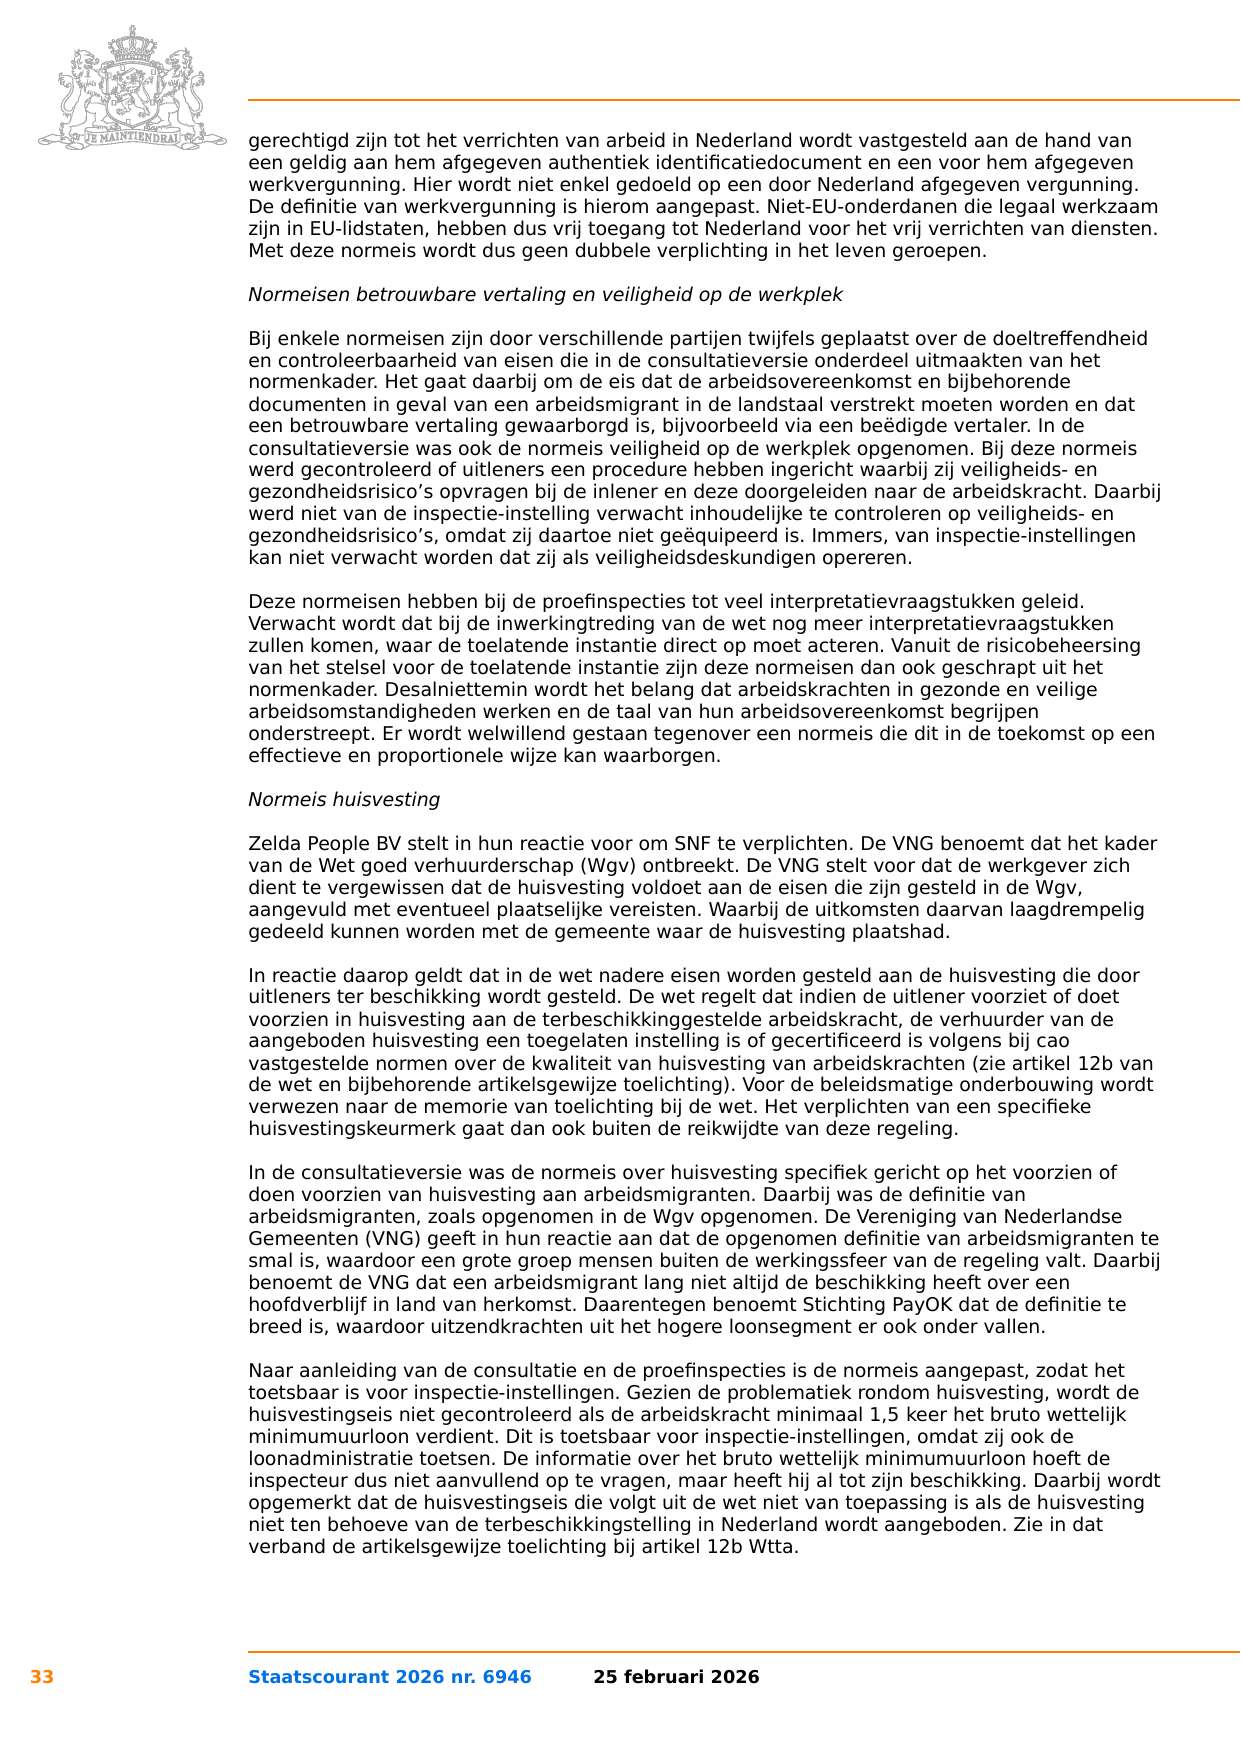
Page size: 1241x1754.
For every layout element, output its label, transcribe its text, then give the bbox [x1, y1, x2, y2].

text gerechtigd zijn tot het verrichten van arbeid in Nederland wordt vastgesteld aan de hand van een geldig aan hem afgegeven authentiek identificatiedocument en een voor hem afgegeven werkvergunning. Hier wordt niet enkel gedoeld op een door Nederland afgegeven vergunning. De definitie van werkvergunning is hierom aangepast. Niet-EU-onderdanen die legaal werkzaam zijn in EU-lidstaten, hebben dus vrij toegang tot Nederland voor het vrij verrichten van diensten. Met deze normeis wordt dus geen dubbele verplichting in het leven geroepen. [248, 130, 1163, 262]
text Bij enkele normeisen zijn door verschillende partijen twijfels geplaatst over de doeltreffendheid en controleerbaarheid van eisen die in de consultatieversie onderdeel uitmaakten van het normenkader. Het gaat daarbij om de eis dat de arbeidsovereenkomst en bijbehorende documenten in geval van een arbeidsmigrant in de landstaal verstrekt moeten worden en dat een betrouwbare vertaling gewaarborgd is, bijvoorbeeld via een beëdigde vertaler. In de consultatieversie was ook de normeis veiligheid op de werkplek opgenomen. Bij deze normeis werd gecontroleerd of uitleners een procedure hebben ingericht waarbij zij veiligheids- en gezondheidsrisico’s opvragen bij de inlener en deze doorgeleiden naar de arbeidskracht. Daarbij werd niet van de inspectie-instelling verwacht inhoudelijke te controleren op veiligheids- en gezondheidsrisico’s, omdat zij daartoe niet geëquipeerd is. Immers, van inspectie-instellingen kan niet verwacht worden dat zij als veiligheidsdeskundigen opereren. [248, 327, 1163, 569]
subtitle Normeisen betrouwbare vertaling en veiligheid op de werkplek [248, 284, 1163, 306]
text In de consultatieversie was de normeis over huisvesting specifiek gericht op het voorzien of doen voorzien van huisvesting aan arbeidsmigranten. Daarbij was de definitie van arbeidsmigranten, zoals opgenomen in de Wgv opgenomen. De Vereniging van Nederlandse Gemeenten (VNG) geeft in hun reactie aan dat de opgenomen definitie van arbeidsmigranten te smal is, waardoor een grote groep mensen buiten de werkingssfeer van de regeling valt. Daarbij benoemt de VNG dat een arbeidsmigrant lang niet altijd de beschikking heeft over een hoofdverblijf in land van herkomst. Daarentegen benoemt Stichting PayOK dat de definitie te breed is, waardoor uitzendkrachten uit het hogere loonsegment er ook onder vallen. [248, 1162, 1163, 1338]
subtitle Normeis huisvesting [248, 789, 1163, 811]
text In reactie daarop geldt dat in de wet nadere eisen worden gesteld aan de huisvesting die door uitleners ter beschikking wordt gesteld. De wet regelt dat indien de uitlener voorziet of doet voorzien in huisvesting aan de terbeschikkinggestelde arbeidskracht, de verhuurder van de aangeboden huisvesting een toegelaten instelling is of gecertificeerd is volgens bij cao vastgestelde normen over de kwaliteit van huisvesting van arbeidskrachten (zie artikel 12b van de wet en bijbehorende artikelsgewijze toelichting). Voor de beleidsmatige onderbouwing wordt verwezen naar de memorie van toelichting bij de wet. Het verplichten van een specifieke huisvestingskeurmerk gaat dan ook buiten de reikwijdte van deze regeling. [248, 964, 1163, 1140]
text Zelda People BV stelt in hun reactie voor om SNF te verplichten. De VNG benoemt dat het kader van de Wet goed verhuurderschap (Wgv) ontbreekt. De VNG stelt voor dat de werkgever zich dient te vergewissen dat de huisvesting voldoet aan de eisen die zijn gesteld in de Wgv, aangevuld met eventueel plaatselijke vereisten. Waarbij de uitkomsten daarvan laagdrempelig gedeeld kunnen worden met de gemeente waar de huisvesting plaatshad. [248, 833, 1163, 943]
text Deze normeisen hebben bij de proefinspecties tot veel interpretatievraagstukken geleid. Verwacht wordt dat bij de inwerkingtreding van de wet nog meer interpretatievraagstukken zullen komen, waar de toelatende instantie direct op moet acteren. Vanuit de risicobeheersing van het stelsel voor de toelatende instantie zijn deze normeisen dan ook geschrapt uit het normenkader. Desalniettemin wordt het belang dat arbeidskrachten in gezonde en veilige arbeidsomstandigheden werken en de taal van hun arbeidsovereenkomst begrijpen onderstreept. Er wordt welwillend gestaan tegenover een normeis die dit in de toekomst op een effectieve en proportionele wijze kan waarborgen. [248, 591, 1163, 767]
text Naar aanleiding van de consultatie en de proefinspecties is de normeis aangepast, zodat het toetsbaar is voor inspectie-instellingen. Gezien de problematiek rondom huisvesting, wordt de huisvestingseis niet gecontroleerd als de arbeidskracht minimaal 1,5 keer het bruto wettelijk minimumuurloon verdient. Dit is toetsbaar voor inspectie-instellingen, omdat zij ook de loonadministratie toetsen. De informatie over het bruto wettelijk minimumuurloon hoeft de inspecteur dus niet aanvullend op te vragen, maar heeft hij al tot zijn beschikking. Daarbij wordt opgemerkt dat de huisvestingseis die volgt uit de wet niet van toepassing is als de huisvesting niet ten behoeve van de terbeschikkingstelling in Nederland wordt aangeboden. Zie in dat verband de artikelsgewijze toelichting bij artikel 12b Wtta. [248, 1360, 1163, 1558]
picture [38, 25, 227, 150]
